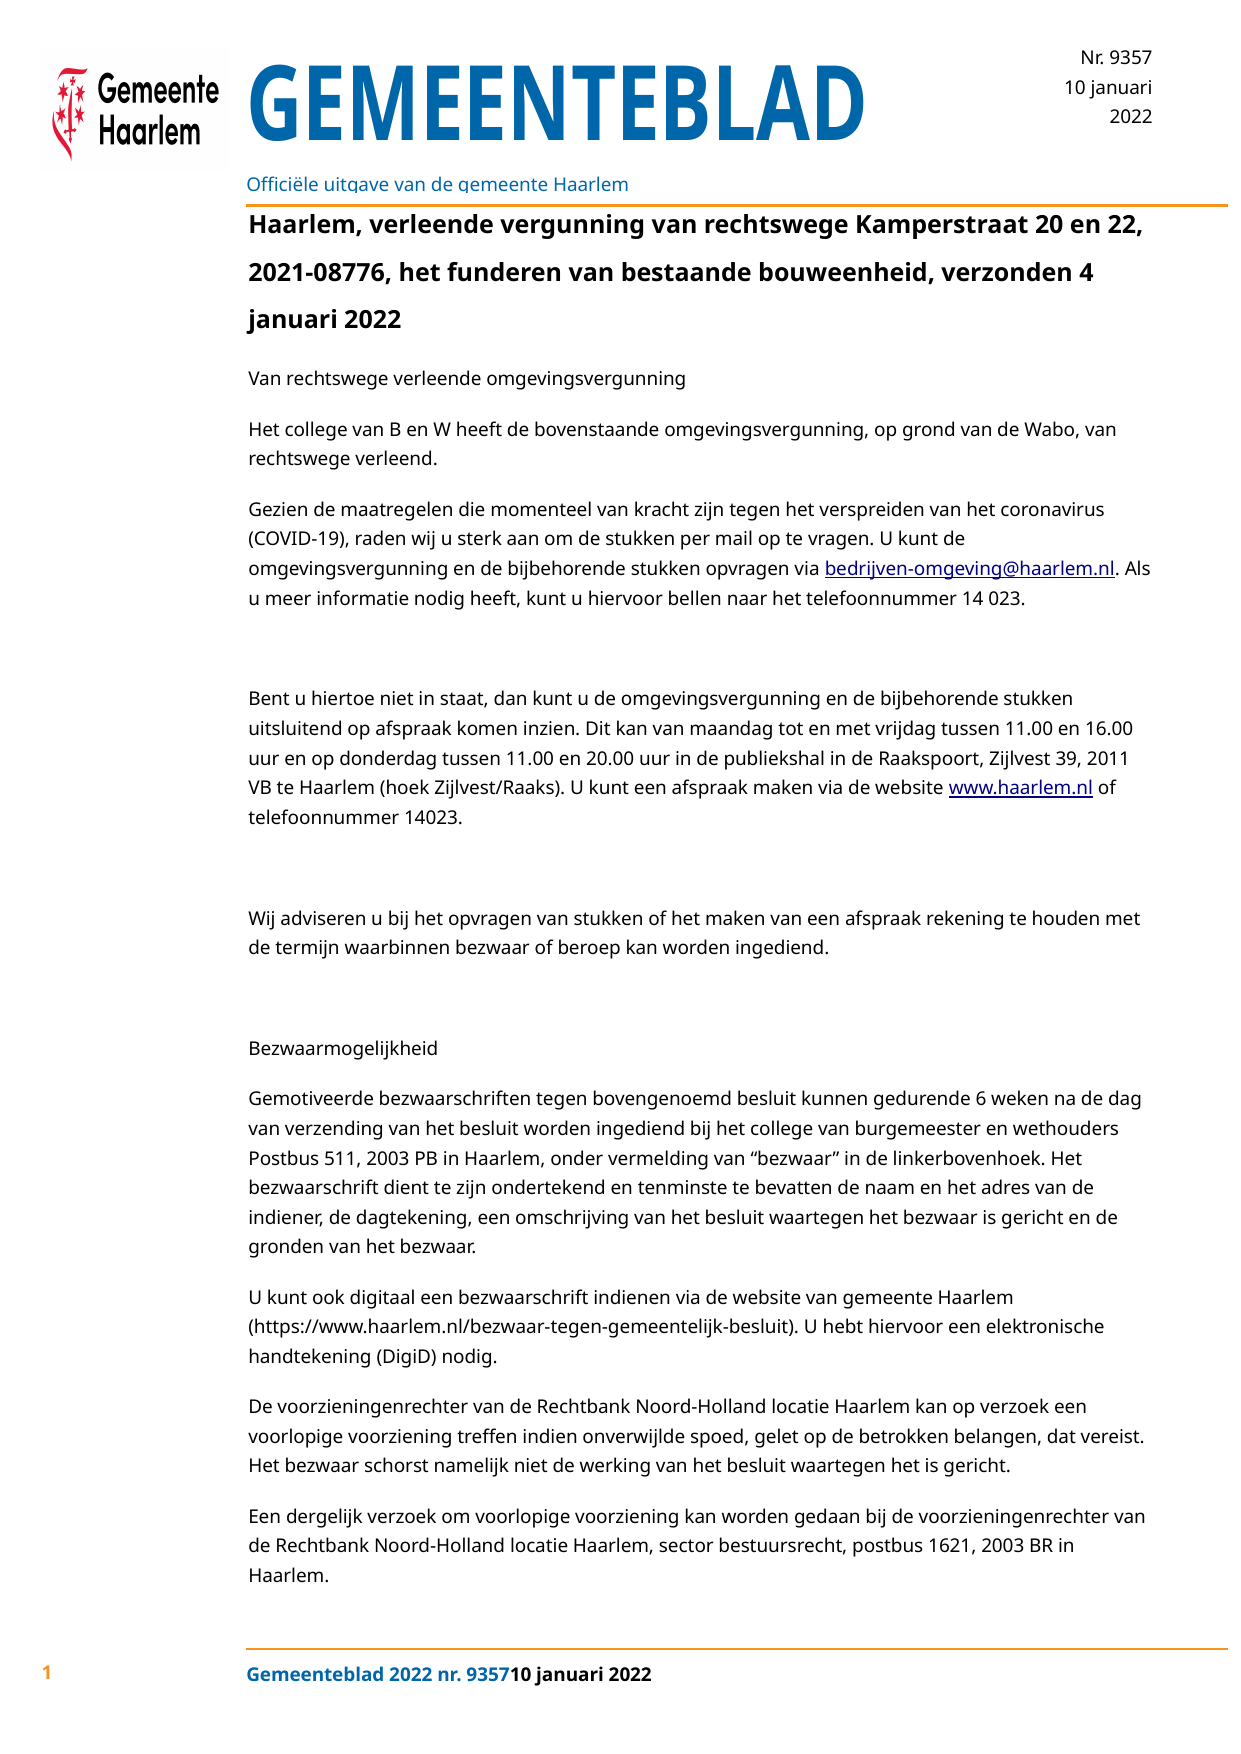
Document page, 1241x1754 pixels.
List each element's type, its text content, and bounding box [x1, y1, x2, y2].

text Bezwaarmogelijkheid [248, 1035, 1152, 1061]
text De voorzieningenrechter van de Rechtbank Noord-Holland locatie Haarlem kan op verzoek een voorlopige voorziening treffen indien onverwijlde spoed, gelet op de betrokken belangen, dat vereist. Het bezwaar schorst namelijk niet de werking van het besluit waartegen het is gericht. [248, 1393, 1152, 1478]
text Gemotiveerde bezwaarschriften tegen bovengenoemd besluit kunnen gedurende 6 weken na de dag van verzending van het besluit worden ingediend bij het college van burgemeester en wethouders Postbus 511, 2003 PB in Haarlem, onder vermelding van “bezwaar” in de linkerbovenhoek. Het bezwaarschrift dient te zijn ondertekend en tenminste te bevatten de naam en het adres van de indiener, de dagtekening, een omschrijving van het besluit waartegen het bezwaar is gericht en de gronden van het bezwaar. [248, 1086, 1152, 1259]
text U kunt ook digitaal een bezwaarschrift indienen via de website van gemeente Haarlem (https://www.haarlem.nl/bezwaar-tegen-gemeentelijk-besluit). U hebt hiervoor een elektronische handtekening (DigiD) nodig. [248, 1284, 1152, 1369]
text Wij adviseren u bij het opvragen van stukken of het maken van een afspraak rekening te houden met de termijn waarbinnen bezwaar of beroep kan worden ingediend. [248, 905, 1152, 960]
text Haarlem, verleende vergunning van rechtswege Kamperstraat 20 en 22, 2021-08776, het funderen van bestaande bouweenheid, verzonden 4 januari 2022 [248, 207, 1152, 336]
text Het college van B en W heeft de bovenstaande omgevingsvergunning, op grond van de Wabo, van rechtswege verleend. [248, 416, 1152, 471]
text Bent u hiertoe niet in staat, dan kunt u de omgevingsvergunning en de bijbehorende stukken uitsluitend op afspraak komen inzien. Dit kan van maandag tot en met vrijdag tussen 11.00 en 16.00 uur en op donderdag tussen 11.00 en 20.00 uur in de publiekshal in de Raakspoort, Zijlvest 39, 2011 VB te Haarlem (hoek Zijlvest/Raaks). U kunt een afspraak maken via de website www.haarlem.nl of telefoonnummer 14023. [248, 686, 1152, 829]
picture [41, 47, 231, 172]
text Een dergelijk verzoek om voorlopige voorziening kan worden gedaan bij de voorzieningenrechter van de Rechtbank Noord-Holland locatie Haarlem, sector bestuursrecht, postbus 1621, 2003 BR in Haarlem. [248, 1503, 1152, 1588]
text Gezien de maatregelen die momenteel van kracht zijn tegen het verspreiden van het coronavirus (COVID-19), raden wij u sterk aan om de stukken per mail op te vragen. U kunt de omgevingsvergunning en de bijbehorende stukken opvragen via bedrijven-omgeving@haarlem.nl. Als u meer informatie nodig heeft, kunt u hiervoor bellen naar het telefoonnummer 14 023. [248, 496, 1152, 610]
text Van rechtswege verleende omgevingsvergunning [248, 366, 1152, 391]
